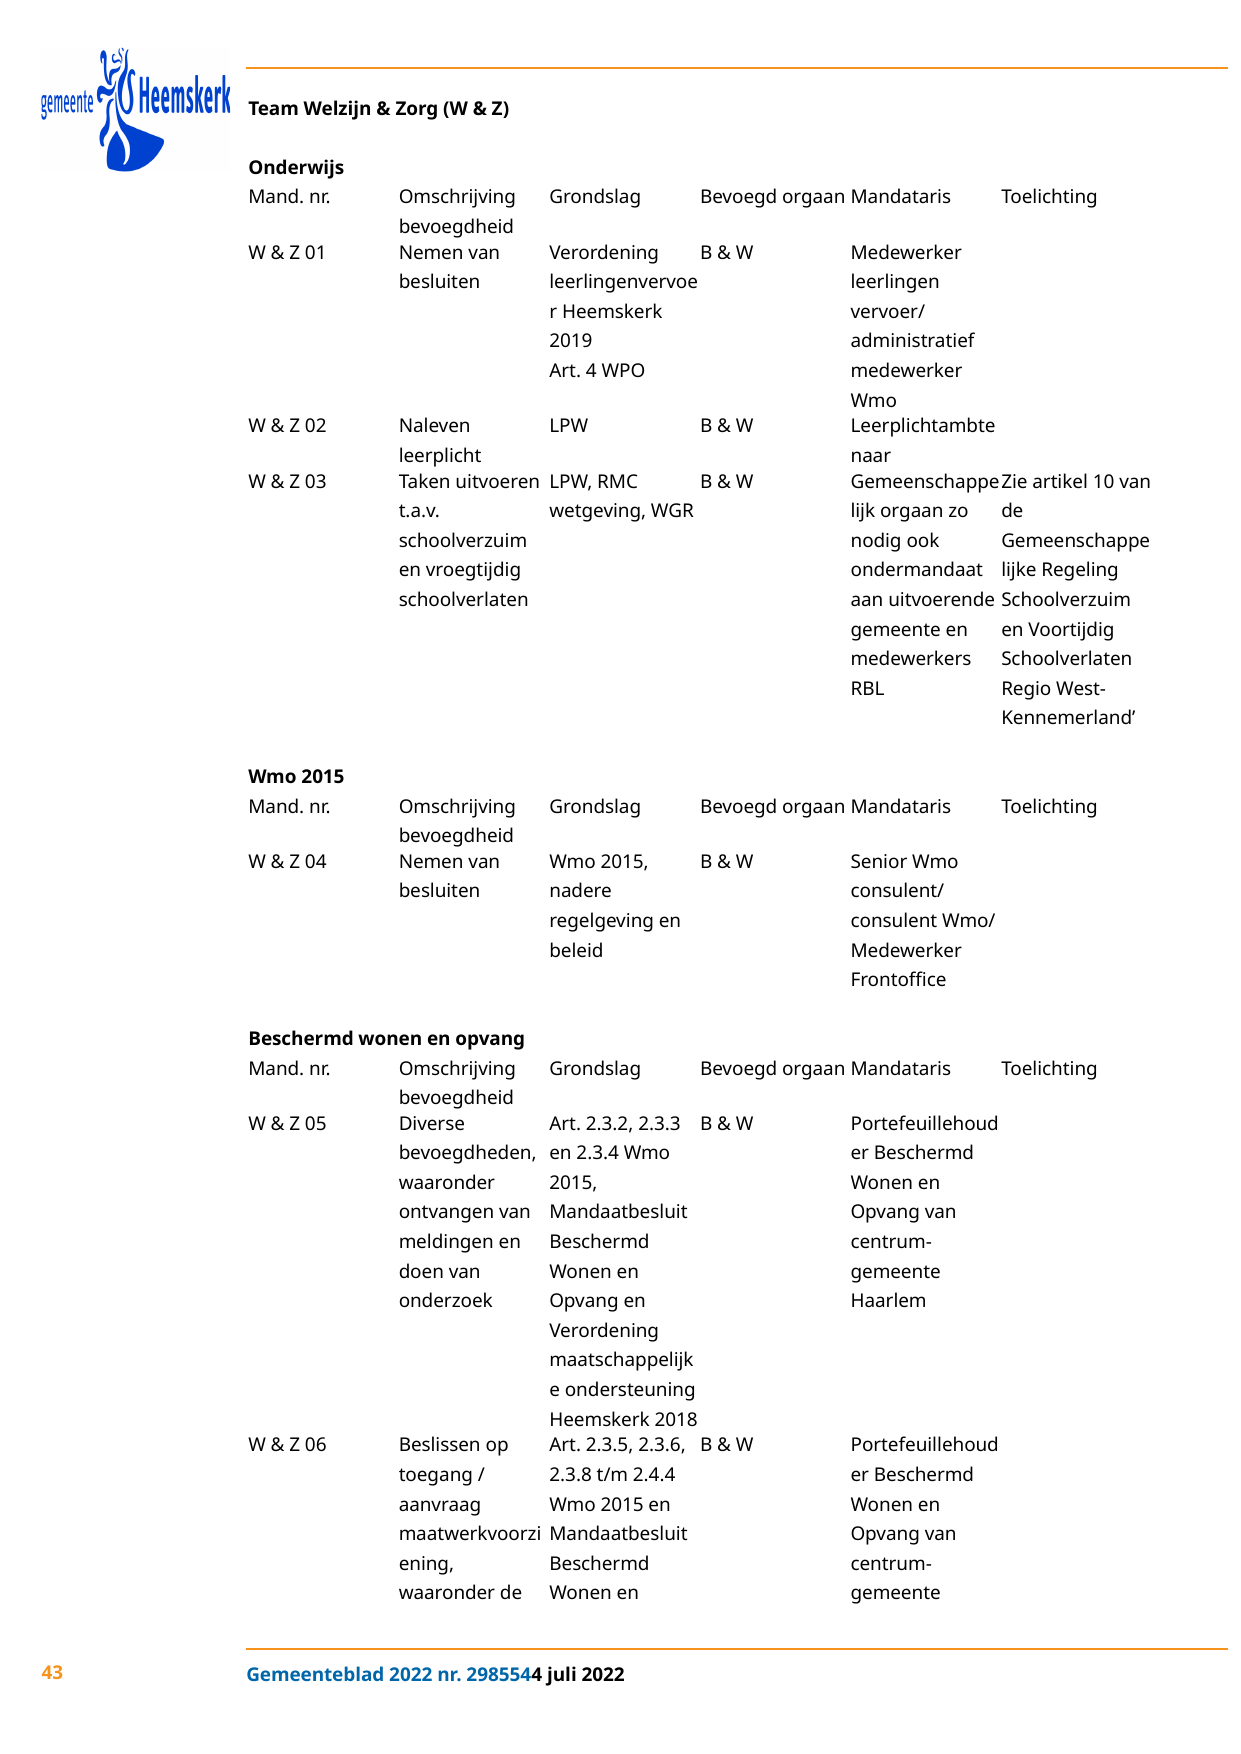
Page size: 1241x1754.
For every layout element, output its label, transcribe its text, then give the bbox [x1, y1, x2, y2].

table_cell B & W [700, 413, 850, 468]
table_cell Taken uitvoeren t.a.v. schoolverzuim en vroegtijdig schoolverlaten [399, 468, 549, 730]
table_cell W & Z 06 [248, 1432, 398, 1605]
table_cell Portefeuillehouder Beschermd Wonen en Opvang van centrum-gemeente [850, 1432, 1001, 1605]
text Team Welzijn & Zorg (W & Z) [248, 95, 1152, 121]
table_cell [1001, 413, 1152, 468]
table_cell Zie artikel 10 van de Gemeenschappelijke Regeling Schoolverzuim en Voortijdig Schoolverlaten Regio West-Kennemerland’ [1001, 468, 1152, 730]
table_cell B & W [700, 468, 850, 730]
table_cell Senior Wmo consulent/ consulent Wmo/ Medewerker Frontoffice [850, 848, 1001, 992]
table_header Bevoegd orgaan [700, 184, 850, 239]
table_cell LPW [549, 413, 700, 468]
table_header Omschrijving bevoegdheid [399, 184, 549, 239]
table_header Grondslag [549, 184, 700, 239]
table_cell Nemen van besluiten [399, 848, 549, 992]
table_cell Gemeenschappelijk orgaan zo nodig ook ondermandaat aan uitvoerende gemeente en medewerkers RBL [850, 468, 1001, 730]
text Beschermd wonen en opvang [248, 1025, 1152, 1051]
table_cell W & Z 02 [248, 413, 398, 468]
table_header Omschrijving bevoegdheid [399, 793, 549, 848]
table_header Grondslag [549, 1055, 700, 1110]
table_header Toelichting [1001, 184, 1152, 239]
table_cell Nemen van besluiten [399, 239, 549, 413]
table_cell Wmo 2015, nadere regelgeving en beleid [549, 848, 700, 992]
table_cell Naleven leerplicht [399, 413, 549, 468]
table_cell W & Z 05 [248, 1110, 398, 1432]
table_cell B & W [700, 848, 850, 992]
table_cell Diverse bevoegdheden, waaronder ontvangen van meldingen en doen van onderzoek [399, 1110, 549, 1432]
table_cell W & Z 01 [248, 239, 398, 413]
table_header Toelichting [1001, 1055, 1152, 1110]
table_cell Beslissen op toegang / aanvraag maatwerkvoorziening, waaronder de [399, 1432, 549, 1605]
table_cell Portefeuillehouder Beschermd Wonen en Opvang van centrum-gemeente Haarlem [850, 1110, 1001, 1432]
table_header Mand. nr. [248, 1055, 398, 1110]
table_cell [1001, 1432, 1152, 1605]
table_header Grondslag [549, 793, 700, 848]
text Onderwijs [248, 154, 1152, 180]
table_cell LPW, RMC wetgeving, WGR [549, 468, 700, 730]
table_cell [1001, 1110, 1152, 1432]
table_header Mand. nr. [248, 184, 398, 239]
table_cell B & W [700, 239, 850, 413]
table_header Bevoegd orgaan [700, 793, 850, 848]
table_cell Medewerker leerlingen vervoer/ administratief medewerker Wmo [850, 239, 1001, 413]
picture [41, 47, 231, 172]
table_header Mandataris [850, 1055, 1001, 1110]
table_header Mandataris [850, 184, 1001, 239]
table_cell B & W [700, 1110, 850, 1432]
table_cell W & Z 03 [248, 468, 398, 730]
text Wmo 2015 [248, 763, 1152, 789]
table_cell Art. 2.3.5, 2.3.6, 2.3.8 t/m 2.4.4 Wmo 2015 en Mandaatbesluit Beschermd Wonen en [549, 1432, 700, 1605]
table_cell [1001, 239, 1152, 413]
table_header Mandataris [850, 793, 1001, 848]
table_cell B & W [700, 1432, 850, 1605]
table_cell [1001, 848, 1152, 992]
table_cell W & Z 04 [248, 848, 398, 992]
table_header Bevoegd orgaan [700, 1055, 850, 1110]
table_cell Art. 2.3.2, 2.3.3 en 2.3.4 Wmo 2015, Mandaatbesluit Beschermd Wonen en Opvang en Verordening maatschappelijke ondersteuning Heemskerk 2018 [549, 1110, 700, 1432]
table_header Toelichting [1001, 793, 1152, 848]
table_header Mand. nr. [248, 793, 398, 848]
table_cell Leerplichtambtenaar [850, 413, 1001, 468]
table_header Omschrijving bevoegdheid [399, 1055, 549, 1110]
table_cell Verordening leerlingenvervoer Heemskerk 2019 Art. 4 WPO [549, 239, 700, 413]
